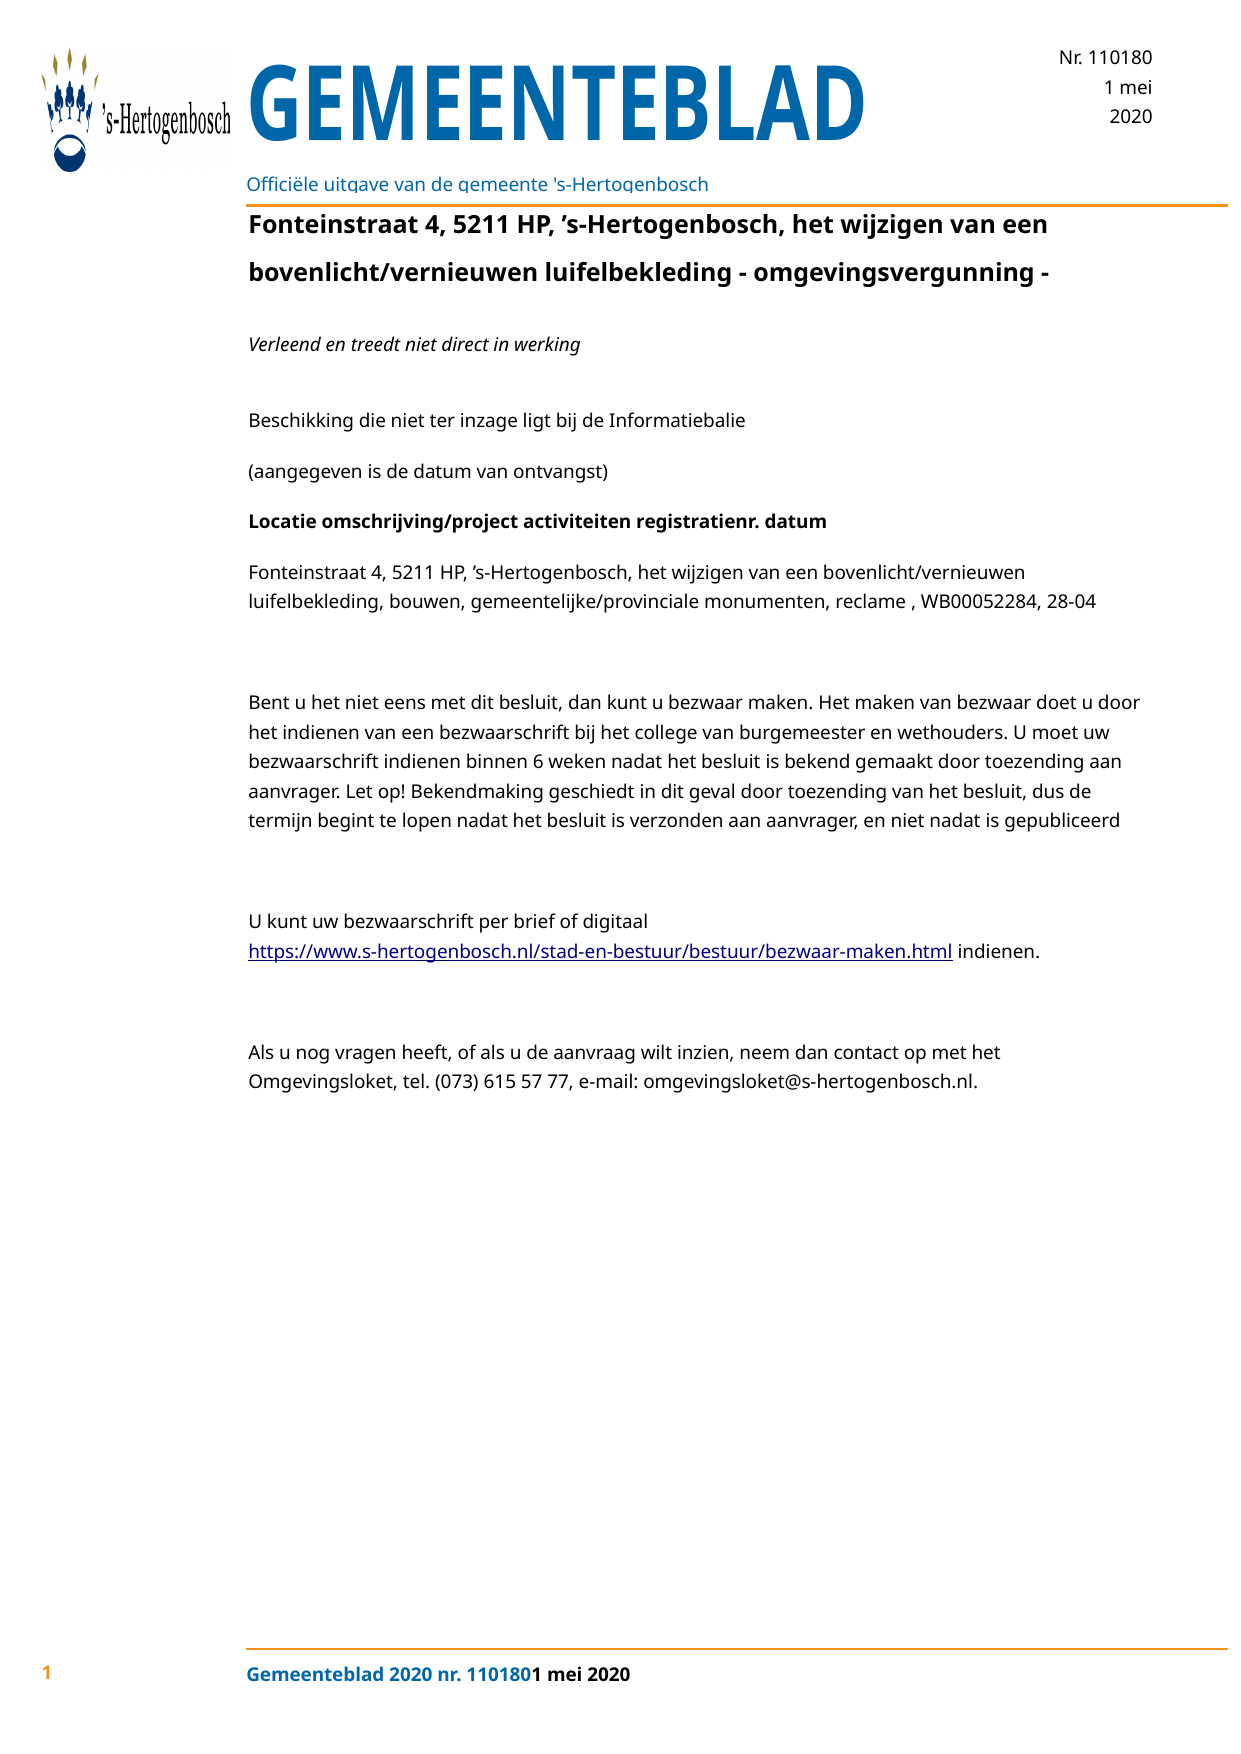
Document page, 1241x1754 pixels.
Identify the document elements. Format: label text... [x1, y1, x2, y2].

text Fonteinstraat 4, 5211 HP, ’s-Hertogenbosch, het wijzigen van een bovenlicht/vernieuwen luifelbekleding, bouwen, gemeentelijke/provinciale monumenten, reclame , WB00052284, 28-04 [248, 559, 1152, 614]
text U kunt uw bezwaarschrift per brief of digitaal https://www.s-hertogenbosch.nl/stad-en-bestuur/bestuur/bezwaar-maken.html indienen. [248, 908, 1152, 964]
picture [41, 47, 231, 172]
text Verleend en treedt niet direct in werking [248, 331, 1152, 357]
text (aangegeven is de datum van ontvangst) [248, 458, 1152, 484]
text Bent u het niet eens met dit besluit, dan kunt u bezwaar maken. Het maken van bezwaar doet u door het indienen van een bezwaarschrift bij het college van burgemeester en wethouders. U moet uw bezwaarschrift indienen binnen 6 weken nadat het besluit is bekend gemaakt door toezending aan aanvrager. Let op! Bekendmaking geschiedt in dit geval door toezending van het besluit, dus de termijn begint te lopen nadat het besluit is verzonden aan aanvrager, en niet nadat is gepubliceerd [248, 689, 1152, 833]
text Fonteinstraat 4, 5211 HP, ’s-Hertogenbosch, het wijzigen van een bovenlicht/vernieuwen luifelbekleding - omgevingsvergunning - [248, 207, 1152, 288]
text Locatie omschrijving/project activiteiten registratienr. datum [248, 508, 1152, 534]
text Beschikking die niet ter inzage ligt bij de Informatiebalie [248, 408, 1152, 433]
text Als u nog vragen heeft, of als u de aanvraag wilt inzien, neem dan contact op met het Omgevingsloket, tel. (073) 615 57 77, e-mail: omgevingsloket@s-hertogenbosch.nl. [248, 1039, 1152, 1094]
